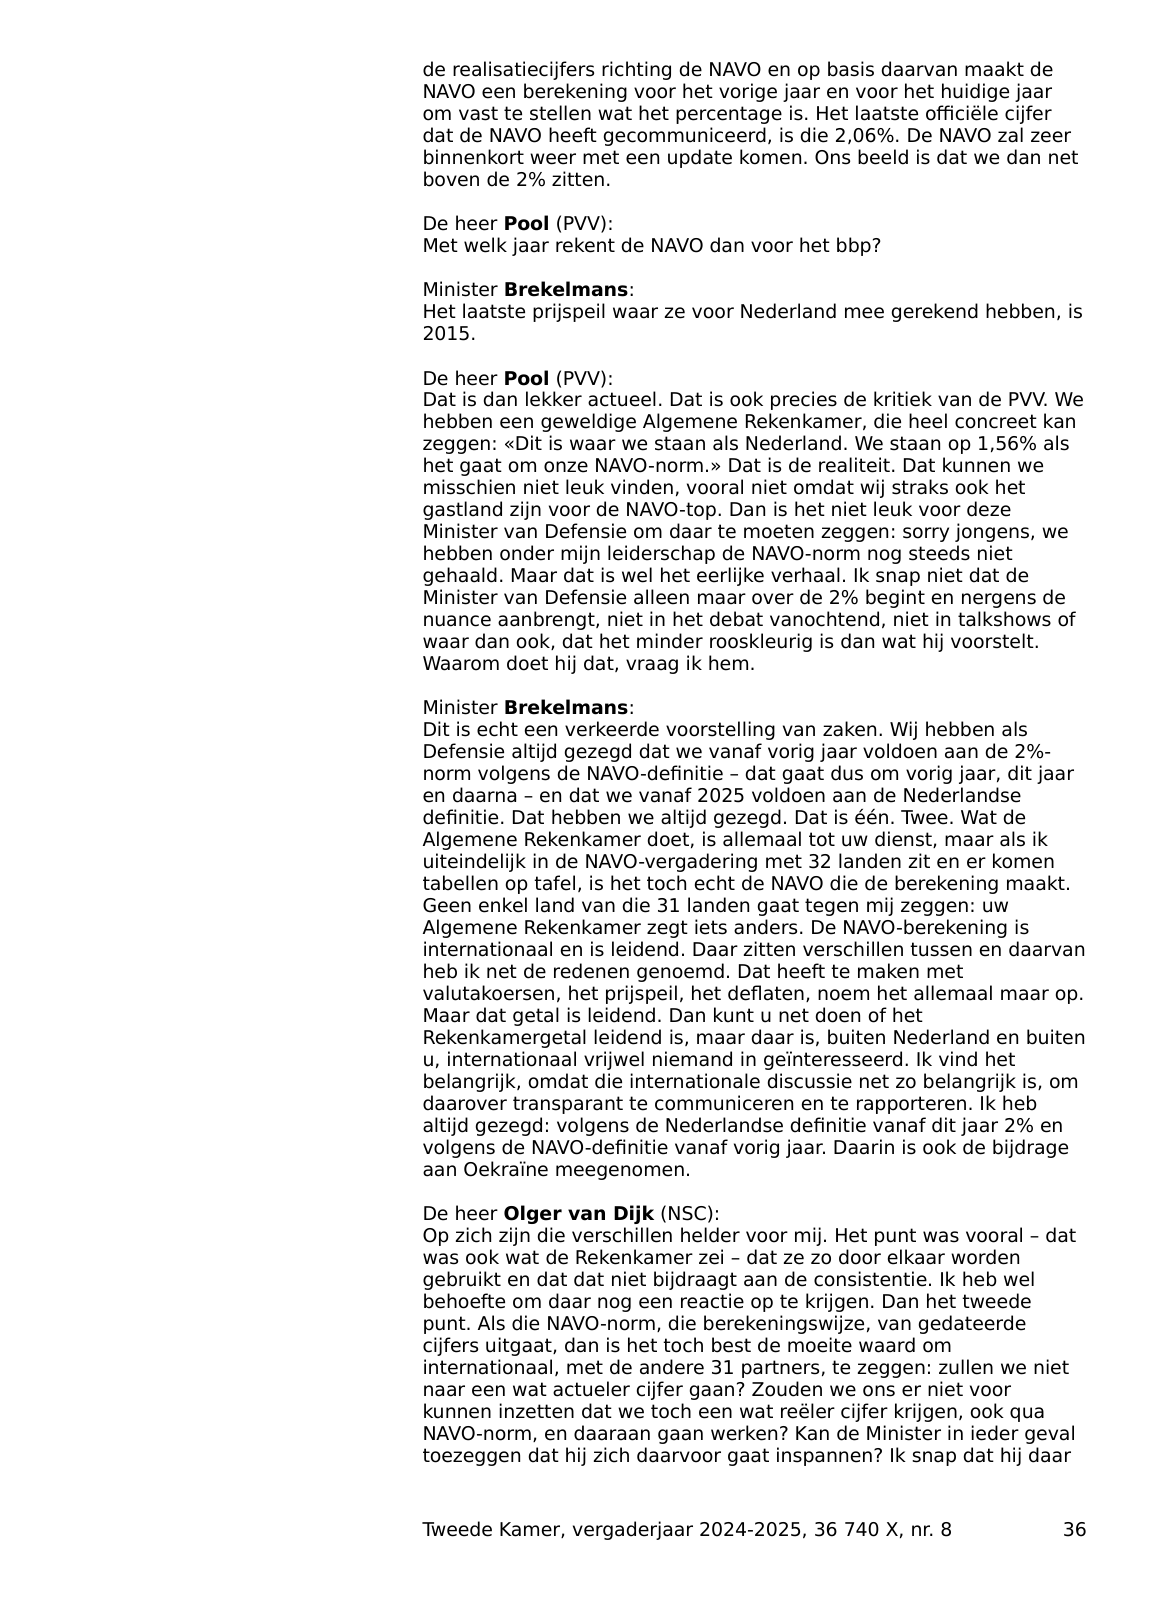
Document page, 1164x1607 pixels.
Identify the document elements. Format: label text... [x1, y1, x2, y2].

text De heer Olger van Dijk (NSC): [422, 1203, 1087, 1225]
text Dit is echt een verkeerde voorstelling van zaken. Wij hebben als Defensie altijd gezegd dat we vanaf vorig jaar voldoen aan de 2%-norm volgens de NAVO-definitie – dat gaat dus om vorig jaar, dit jaar en daarna – en dat we vanaf 2025 voldoen aan de Nederlandse definitie. Dat hebben we altijd gezegd. Dat is één. Twee. Wat de Algemene Rekenkamer doet, is allemaal tot uw dienst, maar als ik uiteindelijk in de NAVO-vergadering met 32 landen zit en er komen tabellen op tafel, is het toch echt de NAVO die de berekening maakt. Geen enkel land van die 31 landen gaat tegen mij zeggen: uw Algemene Rekenkamer zegt iets anders. De NAVO-berekening is internationaal en is leidend. Daar zitten verschillen tussen en daarvan heb ik net de redenen genoemd. Dat heeft te maken met valutakoersen, het prijspeil, het deflaten, noem het allemaal maar op. Maar dat getal is leidend. Dan kunt u net doen of het Rekenkamergetal leidend is, maar daar is, buiten Nederland en buiten u, internationaal vrijwel niemand in geïnteresseerd. Ik vind het belangrijk, omdat die internationale discussie net zo belangrijk is, om daarover transparant te communiceren en te rapporteren. Ik heb altijd gezegd: volgens de Nederlandse definitie vanaf dit jaar 2% en volgens de NAVO-definitie vanaf vorig jaar. Daarin is ook de bijdrage aan Oekraïne meegenomen. [422, 719, 1087, 1181]
text Minister Brekelmans: [422, 279, 1087, 301]
text De heer Pool (PVV): [422, 213, 1087, 235]
text Met welk jaar rekent de NAVO dan voor het bbp? [422, 235, 1087, 257]
text Op zich zijn die verschillen helder voor mij. Het punt was vooral – dat was ook wat de Rekenkamer zei – dat ze zo door elkaar worden gebruikt en dat dat niet bijdraagt aan de consistentie. Ik heb wel behoefte om daar nog een reactie op te krijgen. Dan het tweede punt. Als die NAVO-norm, die berekeningswijze, van gedateerde cijfers uitgaat, dan is het toch best de moeite waard om internationaal, met de andere 31 partners, te zeggen: zullen we niet naar een wat actueler cijfer gaan? Zouden we ons er niet voor kunnen inzetten dat we toch een wat reëler cijfer krijgen, ook qua NAVO-norm, en daaraan gaan werken? Kan de Minister in ieder geval toezeggen dat hij zich daarvoor gaat inspannen? Ik snap dat hij daar [422, 1225, 1087, 1467]
text Dat is dan lekker actueel. Dat is ook precies de kritiek van de PVV. We hebben een geweldige Algemene Rekenkamer, die heel concreet kan zeggen: «Dit is waar we staan als Nederland. We staan op 1,56% als het gaat om onze NAVO-norm.» Dat is de realiteit. Dat kunnen we misschien niet leuk vinden, vooral niet omdat wij straks ook het gastland zijn voor de NAVO-top. Dan is het niet leuk voor deze Minister van Defensie om daar te moeten zeggen: sorry jongens, we hebben onder mijn leiderschap de NAVO-norm nog steeds niet gehaald. Maar dat is wel het eerlijke verhaal. Ik snap niet dat de Minister van Defensie alleen maar over de 2% begint en nergens de nuance aanbrengt, niet in het debat vanochtend, niet in talkshows of waar dan ook, dat het minder rooskleurig is dan wat hij voorstelt. Waarom doet hij dat, vraag ik hem. [422, 389, 1087, 675]
text de realisatiecijfers richting de NAVO en op basis daarvan maakt de NAVO een berekening voor het vorige jaar en voor het huidige jaar om vast te stellen wat het percentage is. Het laatste officiële cijfer dat de NAVO heeft gecommuniceerd, is die 2,06%. De NAVO zal zeer binnenkort weer met een update komen. Ons beeld is dat we dan net boven de 2% zitten. [422, 59, 1087, 191]
text De heer Pool (PVV): [422, 367, 1087, 389]
text Het laatste prijspeil waar ze voor Nederland mee gerekend hebben, is 2015. [422, 301, 1087, 345]
text Minister Brekelmans: [422, 697, 1087, 719]
